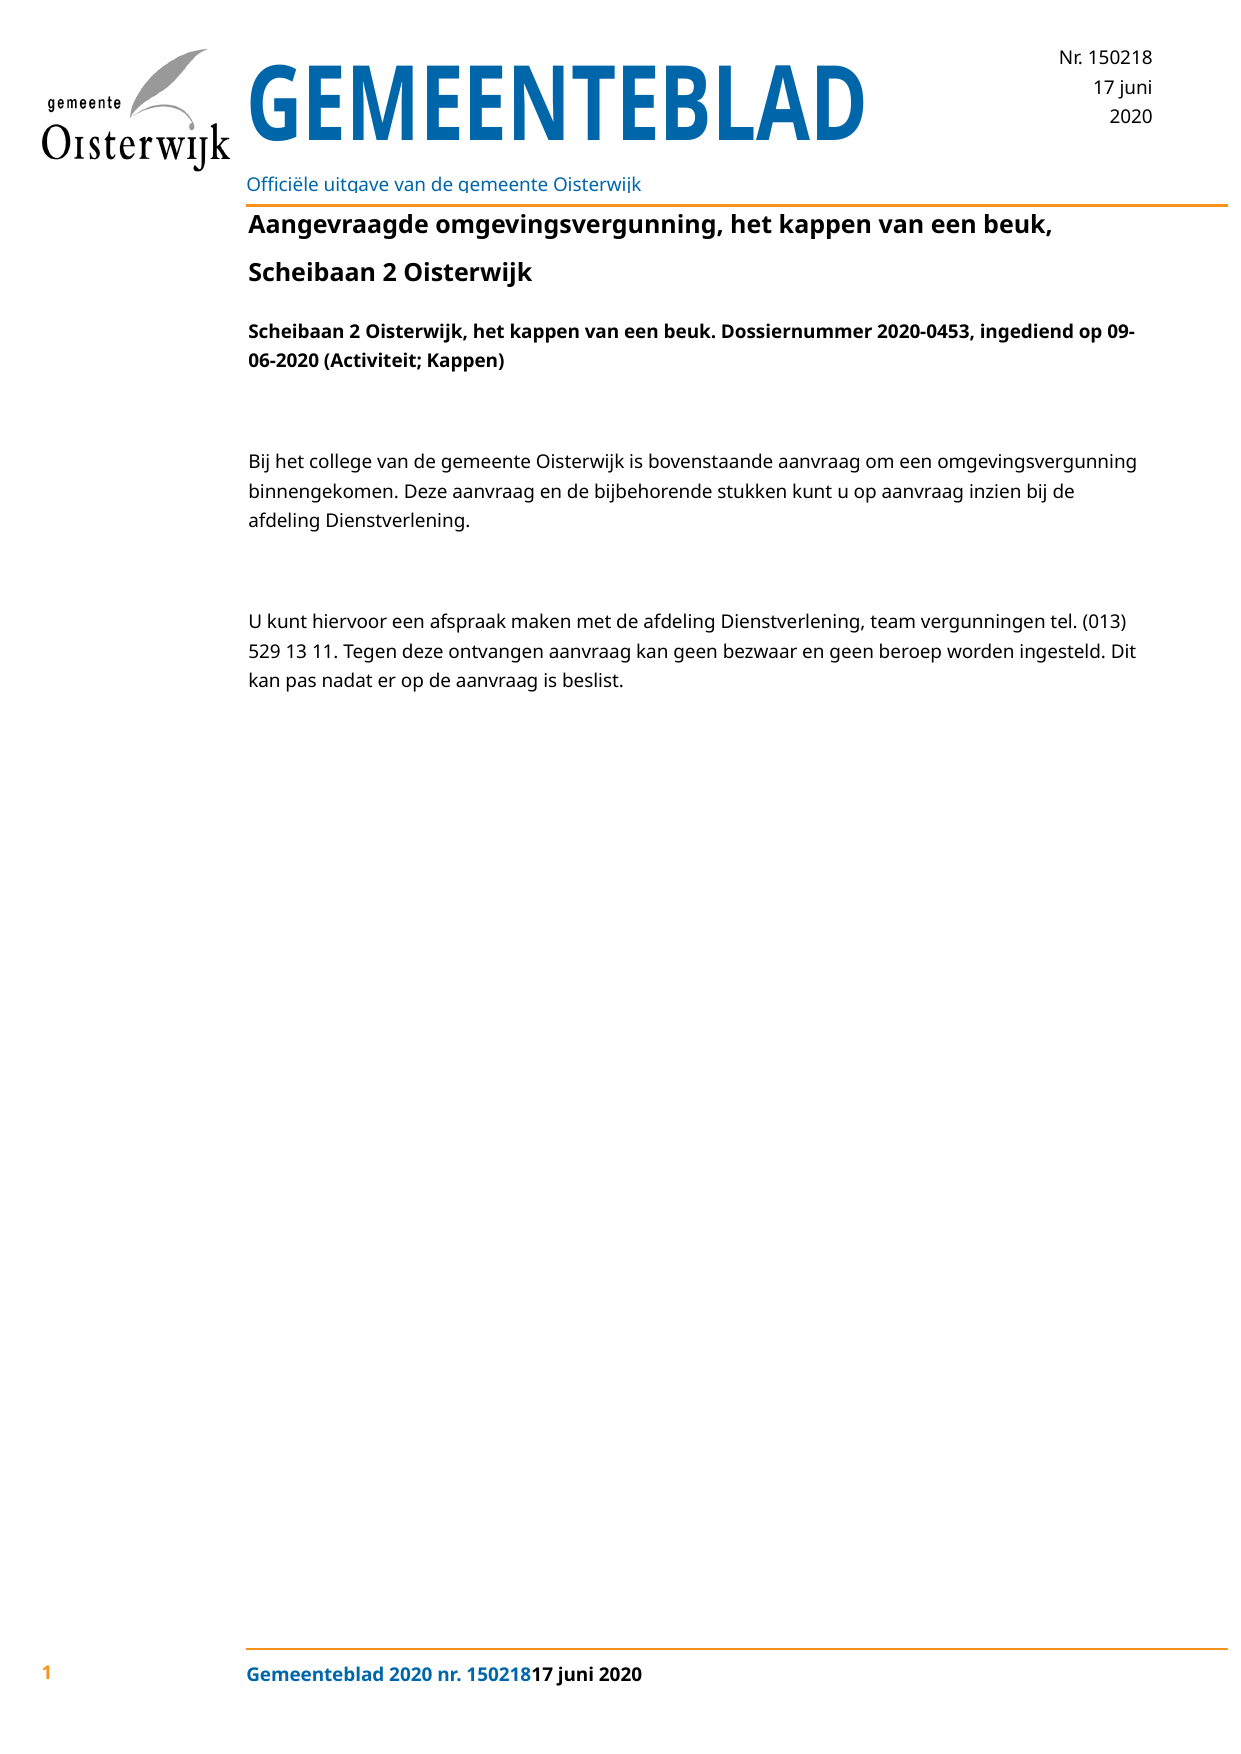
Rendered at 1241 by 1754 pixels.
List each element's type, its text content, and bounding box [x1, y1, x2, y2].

text U kunt hiervoor een afspraak maken met de afdeling Dienstverlening, team vergunningen tel. (013) 529 13 11. Tegen deze ontvangen aanvraag kan geen bezwaar en geen beroep worden ingesteld. Dit kan pas nadat er op de aanvraag is beslist. [248, 608, 1152, 693]
picture [41, 47, 231, 172]
text Bij het college van de gemeente Oisterwijk is bovenstaande aanvraag om een omgevingsvergunning binnengekomen. Deze aanvraag en de bijbehorende stukken kunt u op aanvraag inzien bij de afdeling Dienstverlening. [248, 448, 1152, 533]
text Scheibaan 2 Oisterwijk, het kappen van een beuk. Dossiernummer 2020-0453, ingediend op 09-06-2020 (Activiteit; Kappen) [248, 318, 1152, 373]
text Aangevraagde omgevingsvergunning, het kappen van een beuk, Scheibaan 2 Oisterwijk [248, 207, 1152, 288]
